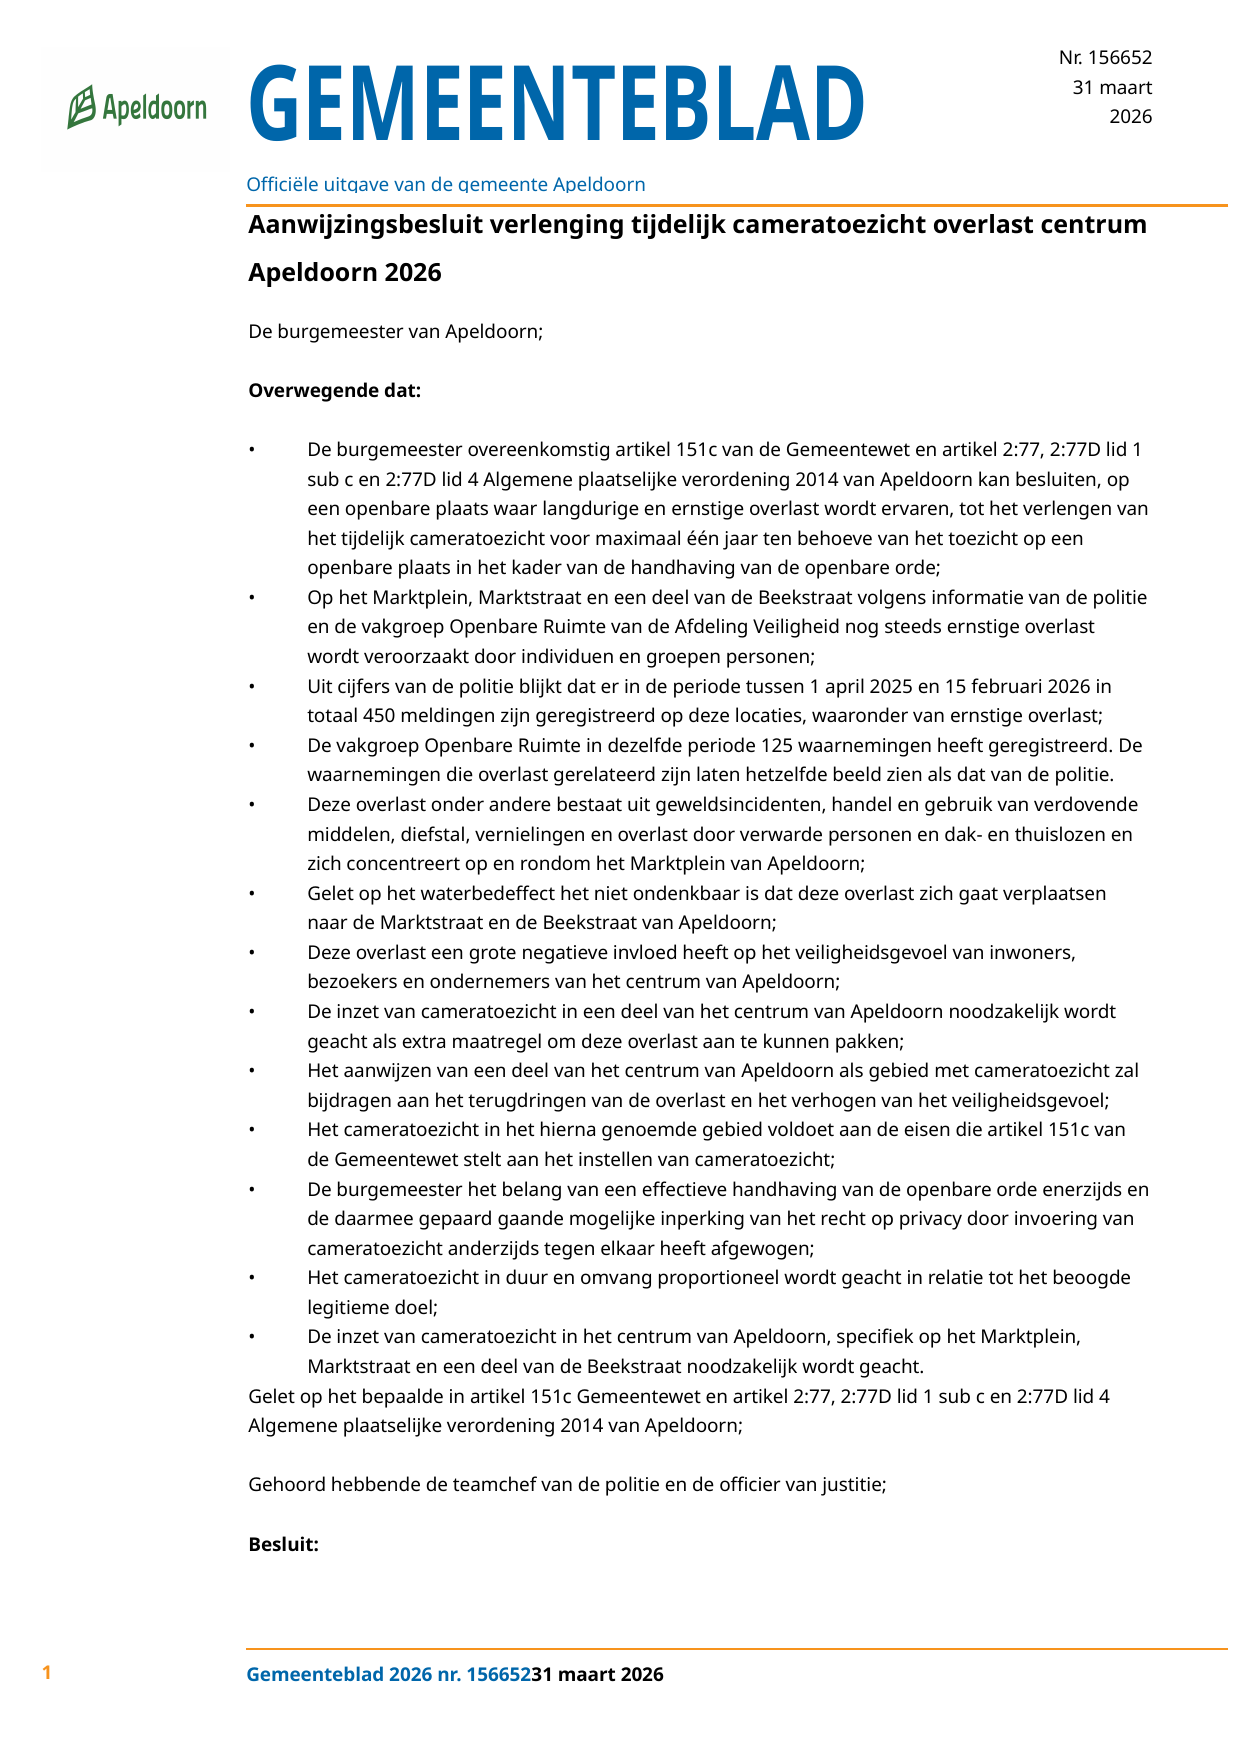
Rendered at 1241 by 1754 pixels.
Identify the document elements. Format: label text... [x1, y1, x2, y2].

text Besluit: [248, 1531, 1152, 1557]
list De inzet van cameratoezicht in een deel van het centrum van Apeldoorn noodzakelijk wordt geacht als extra maatregel om deze overlast aan te kunnen pakken; [248, 998, 1152, 1054]
text Gelet op het bepaalde in artikel 151c Gemeentewet en artikel 2:77, 2:77D lid 1 sub c en 2:77D lid 4 Algemene plaatselijke verordening 2014 van Apeldoorn; [248, 1383, 1152, 1438]
text Gehoord hebbende de teamchef van de politie en de officier van justitie; [248, 1472, 1152, 1497]
list De inzet van cameratoezicht in het centrum van Apeldoorn, specifiek op het Marktplein, Marktstraat en een deel van de Beekstraat noodzakelijk wordt geacht. [248, 1324, 1152, 1379]
list De burgemeester het belang van een effectieve handhaving van de openbare orde enerzijds en de daarmee gepaard gaande mogelijke inperking van het recht op privacy door invoering van cameratoezicht anderzijds tegen elkaar heeft afgewogen; [248, 1176, 1152, 1261]
list Deze overlast onder andere bestaat uit geweldsincidenten, handel en gebruik van verdovende middelen, diefstal, vernielingen en overlast door verwarde personen en dak- en thuislozen en zich concentreert op en rondom het Marktplein van Apeldoorn; [248, 791, 1152, 876]
list De burgemeester overeenkomstig artikel 151c van de Gemeentewet en artikel 2:77, 2:77D lid 1 sub c en 2:77D lid 4 Algemene plaatselijke verordening 2014 van Apeldoorn kan besluiten, op een openbare plaats waar langdurige en ernstige overlast wordt ervaren, tot het verlengen van het tijdelijk cameratoezicht voor maximaal één jaar ten behoeve van het toezicht op een openbare plaats in het kader van de handhaving van de openbare orde; [248, 436, 1152, 580]
list Deze overlast een grote negatieve invloed heeft op het veiligheidsgevoel van inwoners, bezoekers en ondernemers van het centrum van Apeldoorn; [248, 939, 1152, 994]
list Uit cijfers van de politie blijkt dat er in de periode tussen 1 april 2025 en 15 februari 2026 in totaal 450 meldingen zijn geregistreerd op deze locaties, waaronder van ernstige overlast; [248, 673, 1152, 728]
text De burgemeester van Apeldoorn; [248, 318, 1152, 344]
list Gelet op het waterbedeffect het niet ondenkbaar is dat deze overlast zich gaat verplaatsen naar de Marktstraat en de Beekstraat van Apeldoorn; [248, 880, 1152, 935]
list De vakgroep Openbare Ruimte in dezelfde periode 125 waarnemingen heeft geregistreerd. De waarnemingen die overlast gerelateerd zijn laten hetzelfde beeld zien als dat van de politie. [248, 732, 1152, 787]
text Aanwijzingsbesluit verlenging tijdelijk cameratoezicht overlast centrum Apeldoorn 2026 [248, 207, 1152, 288]
list Het cameratoezicht in het hierna genoemde gebied voldoet aan de eisen die artikel 151c van de Gemeentewet stelt aan het instellen van cameratoezicht; [248, 1117, 1152, 1172]
text Overwegende dat: [248, 377, 1152, 403]
list Op het Marktplein, Marktstraat en een deel van de Beekstraat volgens informatie van de politie en de vakgroep Openbare Ruimte van de Afdeling Veiligheid nog steeds ernstige overlast wordt veroorzaakt door individuen en groepen personen; [248, 584, 1152, 669]
list Het aanwijzen van een deel van het centrum van Apeldoorn als gebied met cameratoezicht zal bijdragen aan het terugdringen van de overlast en het verhogen van het veiligheidsgevoel; [248, 1057, 1152, 1113]
list Het cameratoezicht in duur en omvang proportioneel wordt geacht in relatie tot het beoogde legitieme doel; [248, 1264, 1152, 1320]
picture [41, 47, 231, 172]
